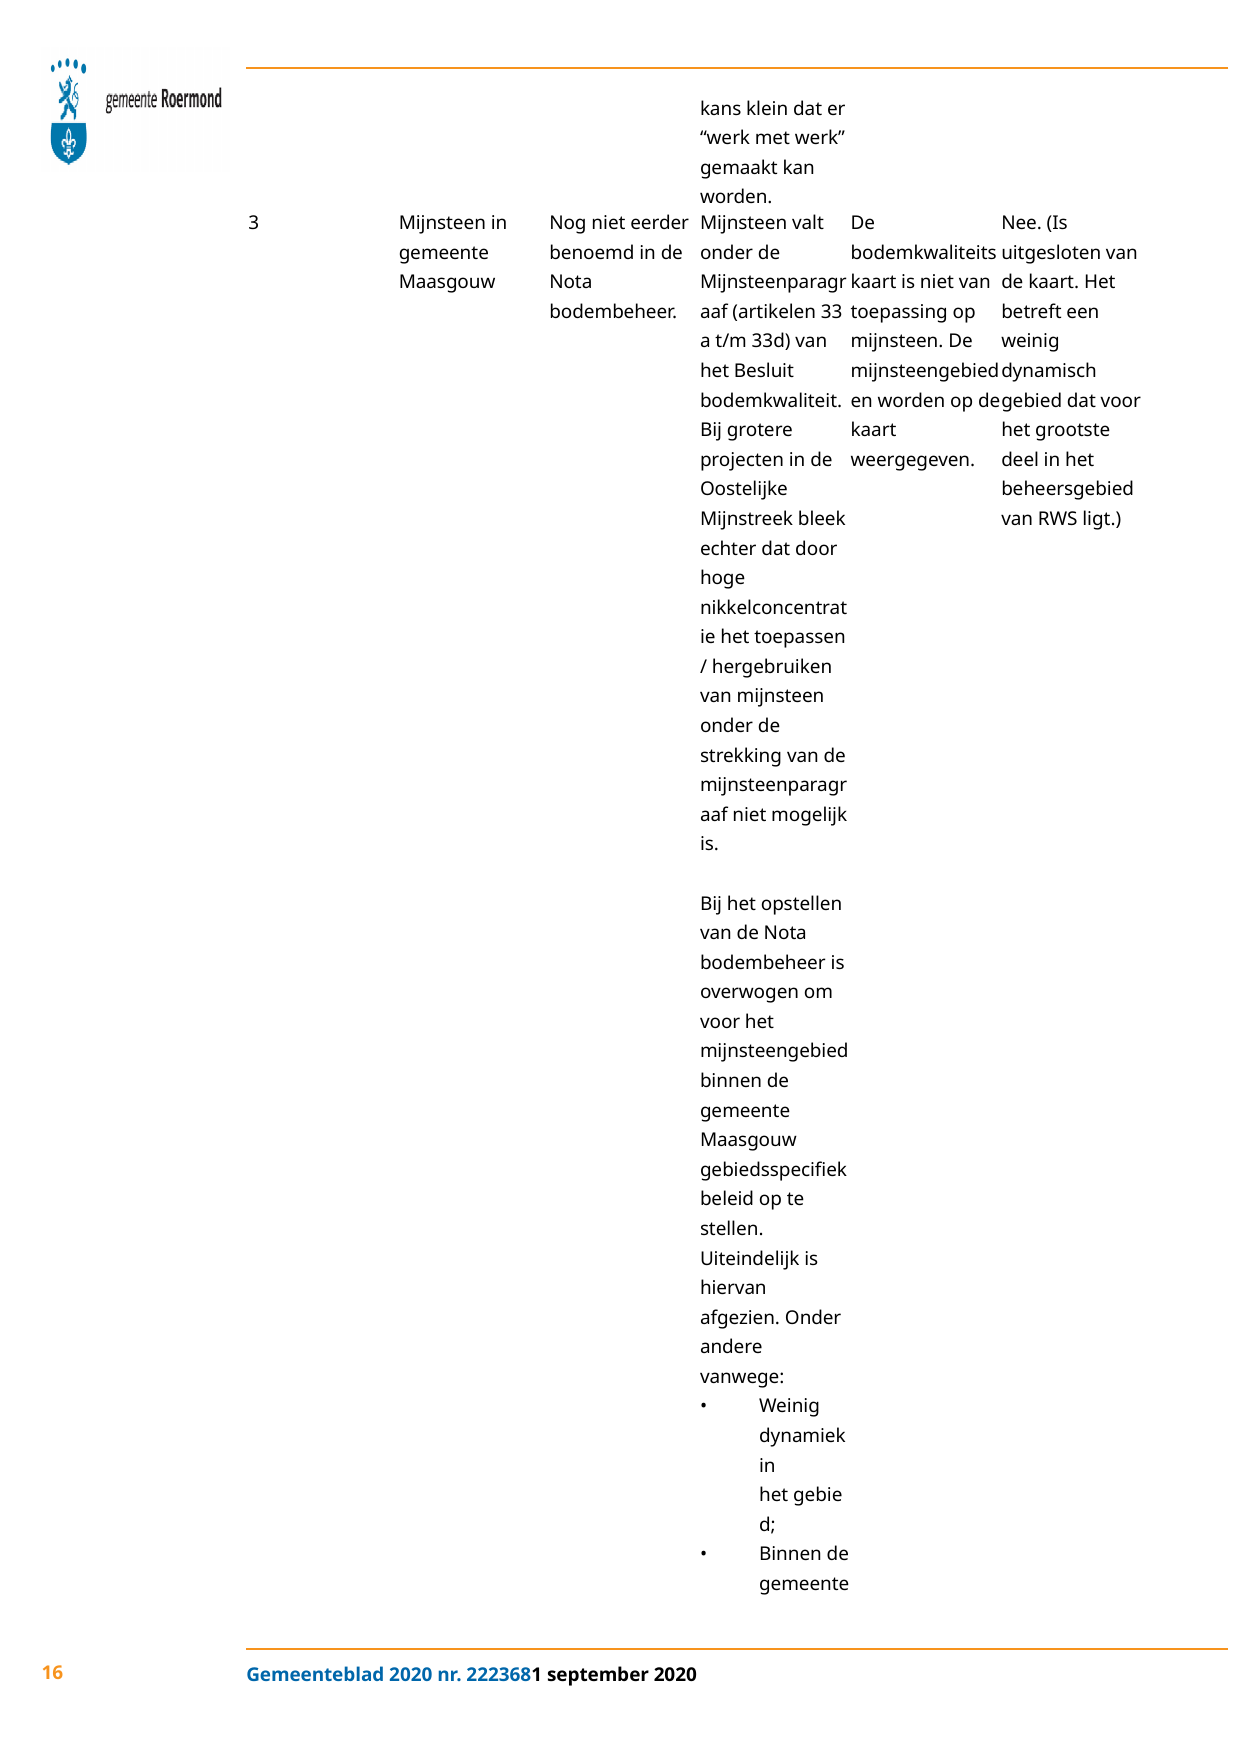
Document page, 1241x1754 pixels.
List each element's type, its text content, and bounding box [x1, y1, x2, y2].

table_cell [248, 209, 398, 1596]
table_cell [1001, 95, 1152, 209]
table_cell Mijnsteen in gemeente Maasgouw [399, 209, 549, 1596]
table_cell [248, 95, 398, 209]
table_cell [399, 95, 549, 209]
table_cell Nee. (Is uitgesloten van de kaart. Het betreft een weinig dynamisch gebied dat voor het grootste deel in het beheersgebied van RWS ligt.) [1001, 209, 1152, 1596]
table_cell Nog niet eerder benoemd in de Nota bodembeheer. [549, 209, 700, 1596]
table_cell [549, 95, 700, 209]
table_cell Mijnsteen valt onder de Mijnsteenparagraaf (artikelen 33 a t/m 33d) van het Besluit bodemkwaliteit. Bij grotere projecten in de Oostelijke Mijnstreek bleek echter dat door hoge nikkelconcentratie het toepassen / hergebruiken van mijnsteen onder de strekking van de mijnsteenparagraaf niet mogelijk is. Bij het opstellen van de Nota bodembeheer is overwogen om voor het mijnsteengebied binnen de gemeente Maasgouw gebiedsspecifiek beleid op te stellen. Uiteindelijk is hiervan afgezien. Onder andere vanwege: Weinig dynamiek in het gebied; Binnen de gemeente [700, 209, 850, 1596]
table_cell [850, 95, 1001, 209]
picture [41, 47, 231, 172]
table_cell De bodemkwaliteitskaart is niet van toepassing op mijnsteen. De mijnsteengebieden worden op de kaart weergegeven. [850, 209, 1001, 1596]
table_cell kans klein dat er “werk met werk” gemaakt kan worden. [700, 95, 850, 209]
